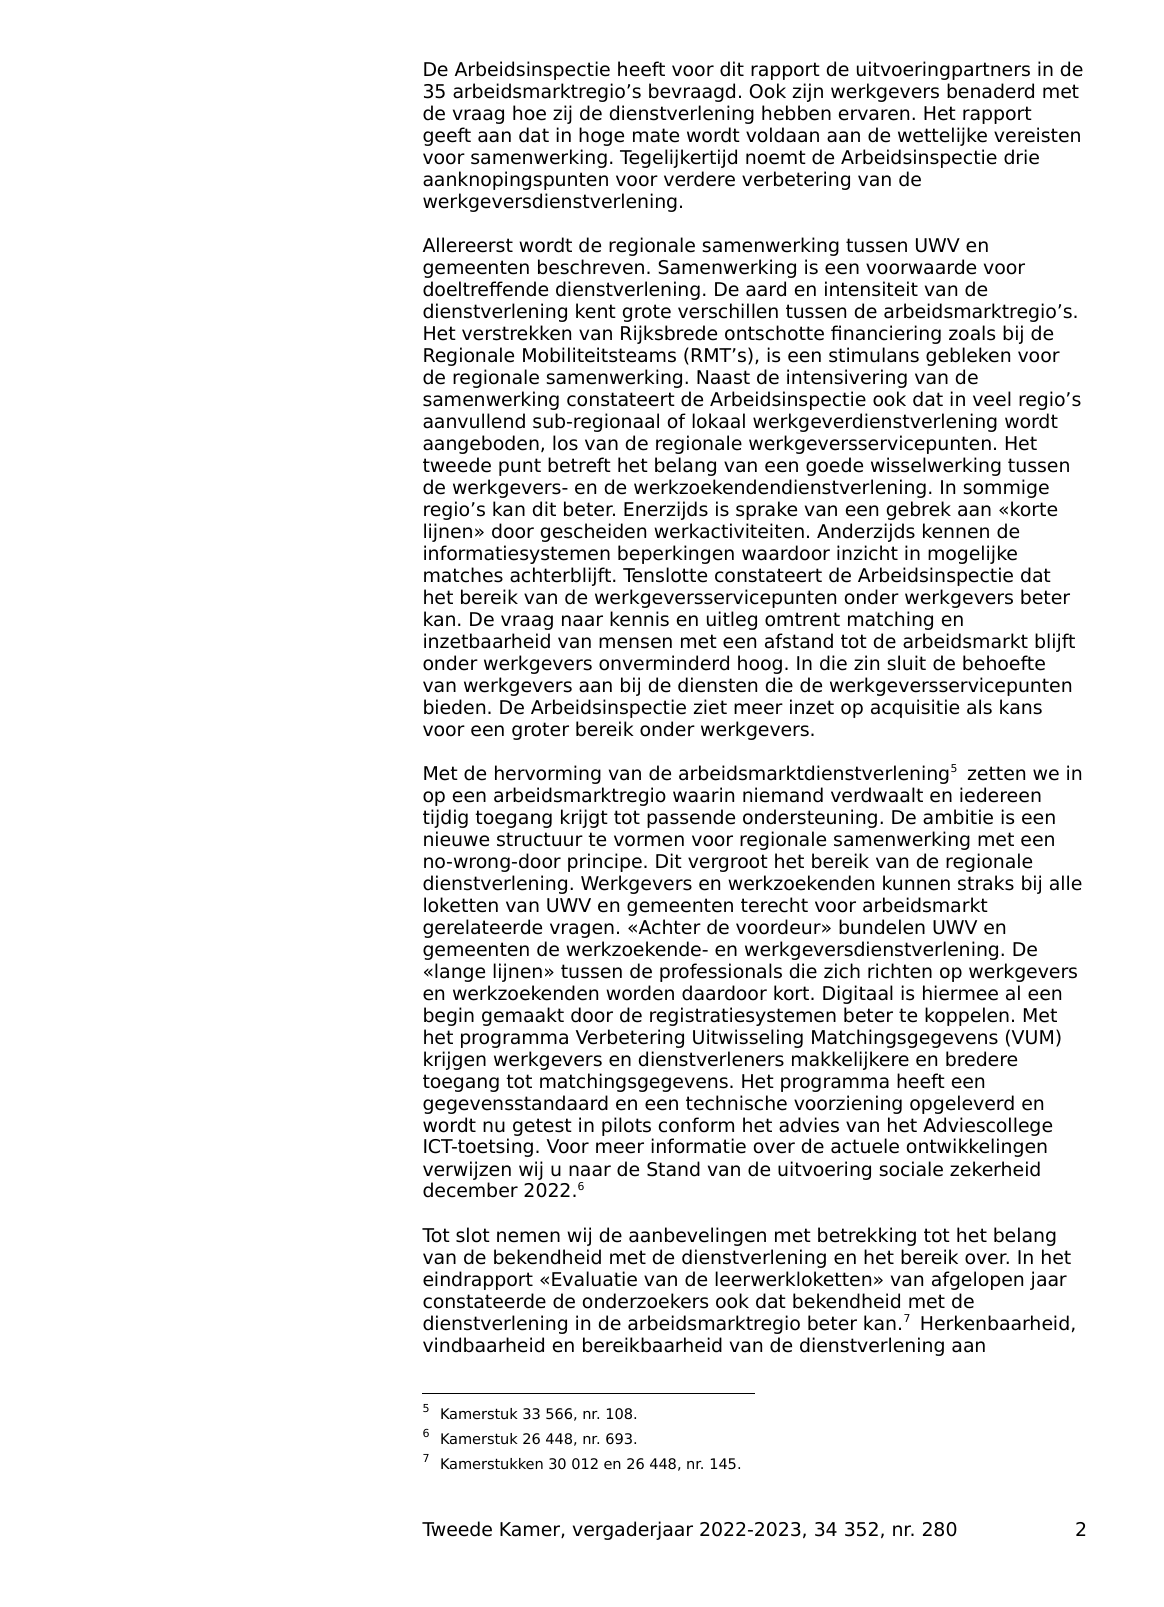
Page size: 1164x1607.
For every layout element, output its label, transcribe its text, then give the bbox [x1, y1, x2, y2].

text Met de hervorming van de arbeidsmarktdienstverlening zetten we in op een arbeidsmarktregio waarin niemand verdwaalt en iedereen tijdig toegang krijgt tot passende ondersteuning. De ambitie is een nieuwe structuur te vormen voor regionale samenwerking met een no-wrong-door principe. Dit vergroot het bereik van de regionale dienstverlening. Werkgevers en werkzoekenden kunnen straks bij alle loketten van UWV en gemeenten terecht voor arbeidsmarkt gerelateerde vragen. «Achter de voordeur» bundelen UWV en gemeenten de werkzoekende- en werkgeversdienstverlening. De «lange lijnen» tussen de professionals die zich richten op werkgevers en werkzoekenden worden daardoor kort. Digitaal is hiermee al een begin gemaakt door de registratiesystemen beter te koppelen. Met het programma Verbetering Uitwisseling Matchingsgegevens (VUM) krijgen werkgevers en dienstverleners makkelijkere en bredere toegang tot matchingsgegevens. Het programma heeft een gegevensstandaard en een technische voorziening opgeleverd en wordt nu getest in pilots conform het advies van het Adviescollege ICT-toetsing. Voor meer informatie over de actuele ontwikkelingen verwijzen wij u naar de Stand van de uitvoering sociale zekerheid december 2022. [422, 763, 1087, 1202]
text Kamerstuk 26 448, nr. 693. [422, 1427, 1087, 1449]
text Allereerst wordt de regionale samenwerking tussen UWV en gemeenten beschreven. Samenwerking is een voorwaarde voor doeltreffende dienstverlening. De aard en intensiteit van de dienstverlening kent grote verschillen tussen de arbeidsmarktregio’s. Het verstrekken van Rijksbrede ontschotte financiering zoals bij de Regionale Mobiliteitsteams (RMT’s), is een stimulans gebleken voor de regionale samenwerking. Naast de intensivering van de samenwerking constateert de Arbeidsinspectie ook dat in veel regio’s aanvullend sub-regionaal of lokaal werkgeverdienstverlening wordt aangeboden, los van de regionale werkgeversservicepunten. Het tweede punt betreft het belang van een goede wisselwerking tussen de werkgevers- en de werkzoekendendienstverlening. In sommige regio’s kan dit beter. Enerzijds is sprake van een gebrek aan «korte lijnen» door gescheiden werkactiviteiten. Anderzijds kennen de informatiesystemen beperkingen waardoor inzicht in mogelijke matches achterblijft. Tenslotte constateert de Arbeidsinspectie dat het bereik van de werkgeversservicepunten onder werkgevers beter kan. De vraag naar kennis en uitleg omtrent matching en inzetbaarheid van mensen met een afstand tot de arbeidsmarkt blijft onder werkgevers onverminderd hoog. In die zin sluit de behoefte van werkgevers aan bij de diensten die de werkgeversservicepunten bieden. De Arbeidsinspectie ziet meer inzet op acquisitie als kans voor een groter bereik onder werkgevers. [422, 235, 1087, 741]
text Tot slot nemen wij de aanbevelingen met betrekking tot het belang van de bekendheid met de dienstverlening en het bereik over. In het eindrapport «Evaluatie van de leerwerkloketten» van afgelopen jaar constateerde de onderzoekers ook dat bekendheid met de dienstverlening in de arbeidsmarktregio beter kan. Herkenbaarheid, vindbaarheid en bereikbaarheid van de dienstverlening aan [422, 1224, 1087, 1356]
text Kamerstukken 30 012 en 26 448, nr. 145. [422, 1452, 1087, 1474]
text De Arbeidsinspectie heeft voor dit rapport de uitvoeringpartners in de 35 arbeidsmarktregio’s bevraagd. Ook zijn werkgevers benaderd met de vraag hoe zij de dienstverlening hebben ervaren. Het rapport geeft aan dat in hoge mate wordt voldaan aan de wettelijke vereisten voor samenwerking. Tegelijkertijd noemt de Arbeidsinspectie drie aanknopingspunten voor verdere verbetering van de werkgeversdienstverlening. [422, 59, 1087, 213]
text Kamerstuk 33 566, nr. 108. [422, 1402, 1087, 1424]
